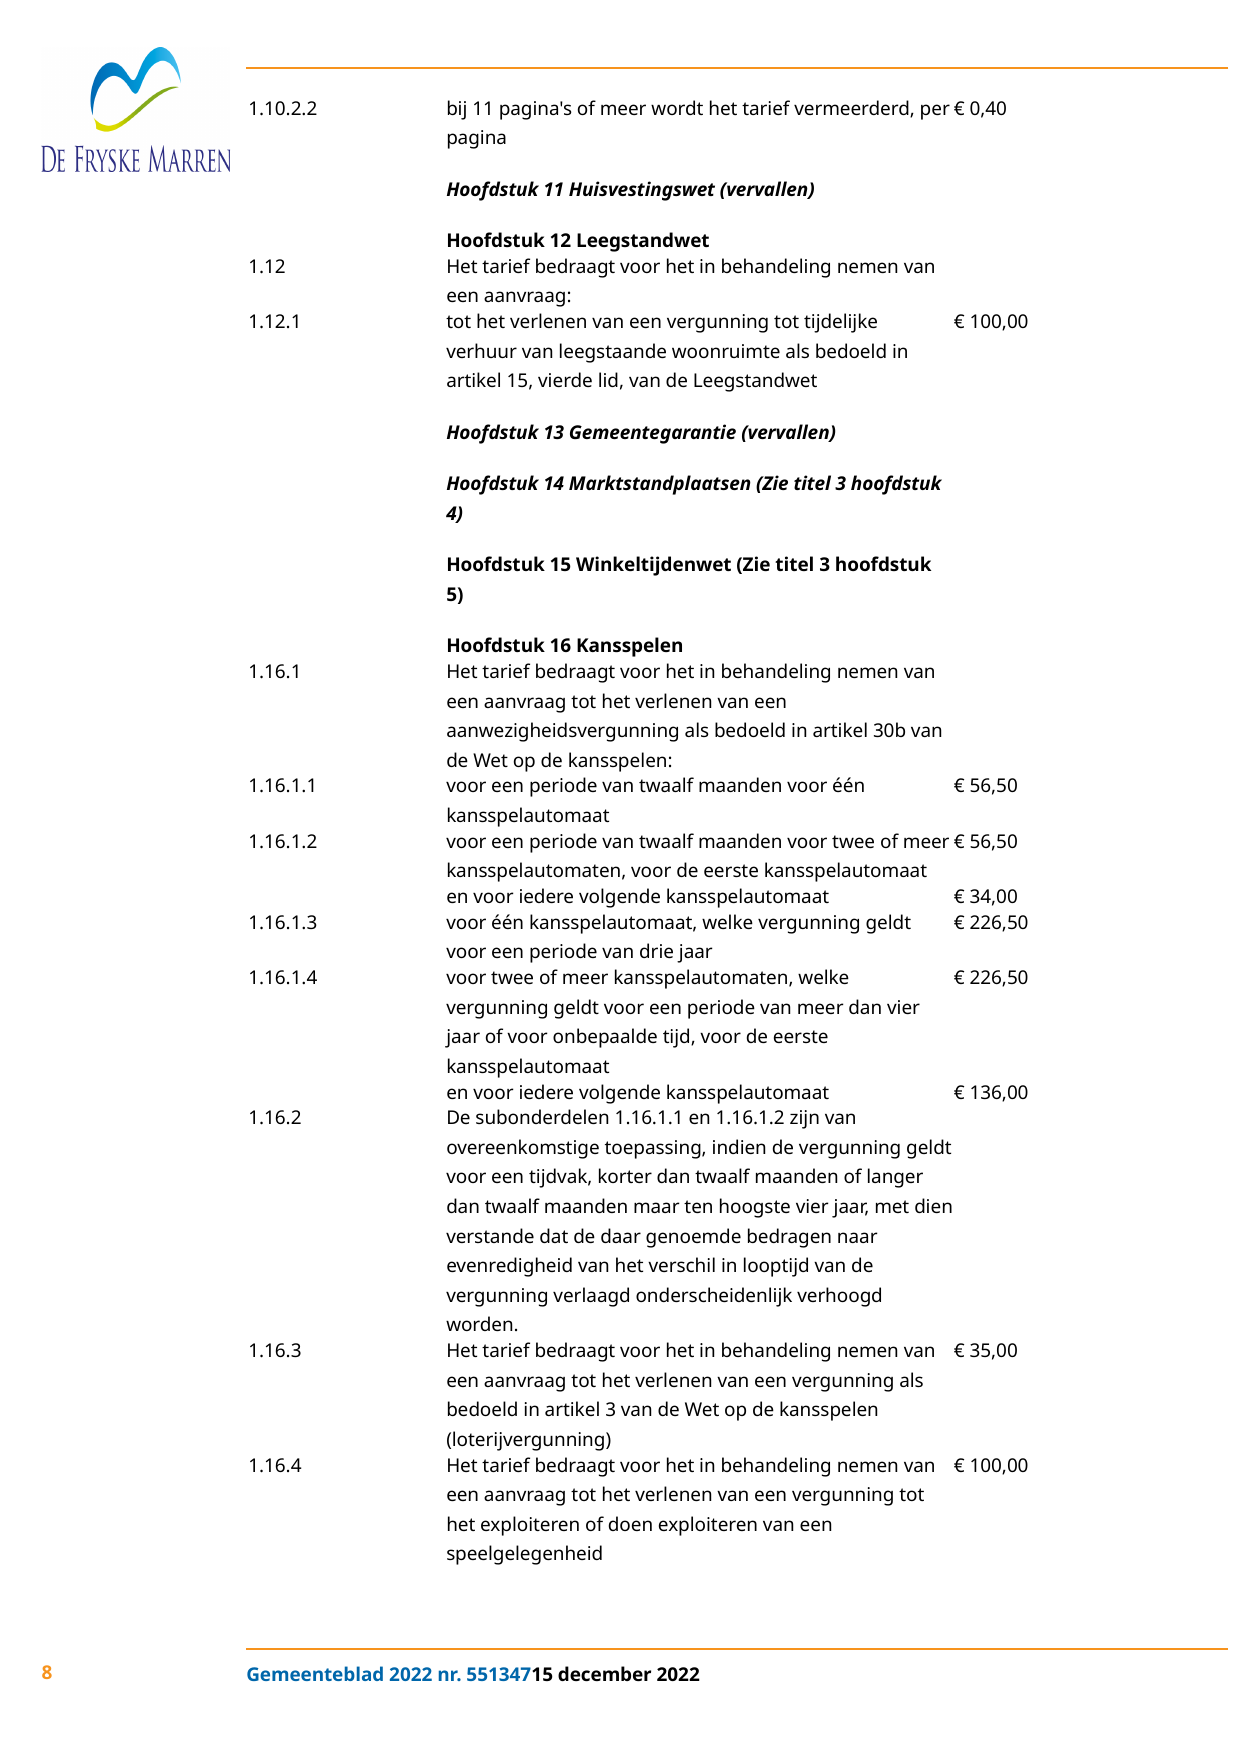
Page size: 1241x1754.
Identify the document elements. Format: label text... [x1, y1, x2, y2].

table_cell [446, 607, 954, 632]
table_cell € 0,40 [954, 95, 1152, 150]
table_cell [248, 883, 446, 909]
table_cell [954, 150, 1152, 176]
table_cell Het tarief bedraagt voor het in behandeling nemen van een aanvraag tot het verlenen van een aanwezigheidsvergunning als bedoeld in artikel 30b van de Wet op de kansspelen: [446, 658, 954, 773]
table_cell [248, 1566, 446, 1592]
table_cell Hoofdstuk 14 Marktstandplaatsen (Zie titel 3 hoofdstuk 4) [446, 470, 954, 526]
table_cell [954, 227, 1152, 253]
table_cell [248, 393, 446, 419]
table_cell € 100,00 [954, 308, 1152, 393]
table_cell [248, 551, 446, 607]
table_cell 1.16.3 [248, 1338, 446, 1452]
table_cell Hoofdstuk 12 Leegstandwet [446, 227, 954, 253]
table_cell [954, 1105, 1152, 1337]
table_cell 1.16.1.4 [248, 964, 446, 1079]
table_cell De subonderdelen 1.16.1.1 en 1.16.1.2 zijn van overeenkomstige toepassing, indien de vergunning geldt voor een tijdvak, korter dan twaalf maanden of langer dan twaalf maanden maar ten hoogste vier jaar, met dien verstande dat de daar genoemde bedragen naar evenredigheid van het verschil in looptijd van de vergunning verlaagd onderscheidenlijk verhoogd worden. [446, 1105, 954, 1337]
table_cell [248, 470, 446, 526]
table_cell [248, 419, 446, 445]
table_cell voor een periode van twaalf maanden voor één kansspelautomaat [446, 773, 954, 828]
table_cell [954, 633, 1152, 658]
table_cell Hoofdstuk 15 Winkeltijdenwet (Zie titel 3 hoofdstuk 5) [446, 551, 954, 607]
table_cell € 136,00 [954, 1079, 1152, 1104]
table_cell [954, 445, 1152, 470]
table_cell [248, 445, 446, 470]
table_cell [446, 150, 954, 176]
table_cell [446, 445, 954, 470]
table_cell Het tarief bedraagt voor het in behandeling nemen van een aanvraag tot het verlenen van een vergunning als bedoeld in artikel 3 van de Wet op de kansspelen (loterijvergunning) [446, 1338, 954, 1452]
table_cell [248, 202, 446, 227]
table_cell [954, 253, 1152, 308]
table_cell Het tarief bedraagt voor het in behandeling nemen van een aanvraag: [446, 253, 954, 308]
table_cell 1.16.2 [248, 1105, 446, 1337]
table_cell Hoofdstuk 16 Kansspelen [446, 633, 954, 658]
table_cell [954, 1566, 1152, 1592]
table_cell [248, 227, 446, 253]
table_cell Het tarief bedraagt voor het in behandeling nemen van een aanvraag tot het verlenen van een vergunning tot het exploiteren of doen exploiteren van een speelgelegenheid [446, 1452, 954, 1566]
table_cell 1.12.1 [248, 308, 446, 393]
table_cell [954, 176, 1152, 202]
table_cell € 35,00 [954, 1338, 1152, 1452]
table_cell 1.16.1.1 [248, 773, 446, 828]
table_cell voor één kansspelautomaat, welke vergunning geldt voor een periode van drie jaar [446, 909, 954, 964]
table_cell tot het verlenen van een vergunning tot tijdelijke verhuur van leegstaande woonruimte als bedoeld in artikel 15, vierde lid, van de Leegstandwet [446, 308, 954, 393]
table_cell [954, 393, 1152, 419]
table_cell 1.12 [248, 253, 446, 308]
table_cell 1.16.1.3 [248, 909, 446, 964]
table_cell [446, 202, 954, 227]
table_cell [248, 633, 446, 658]
table_cell 1.16.4 [248, 1452, 446, 1566]
table_cell [954, 419, 1152, 445]
table_cell Hoofdstuk 11 Huisvestingswet (vervallen) [446, 176, 954, 202]
table_cell [248, 176, 446, 202]
table_cell [248, 526, 446, 551]
table_cell en voor iedere volgende kansspelautomaat [446, 1079, 954, 1104]
table_cell [446, 526, 954, 551]
table_cell 1.10.2.2 [248, 95, 446, 150]
table_cell [248, 607, 446, 632]
table_cell [446, 1566, 954, 1592]
table_cell voor een periode van twaalf maanden voor twee of meer kansspelautomaten, voor de eerste kansspelautomaat [446, 828, 954, 883]
table_cell [446, 393, 954, 419]
table_cell [954, 658, 1152, 773]
table_cell [954, 470, 1152, 526]
table_cell € 56,50 [954, 828, 1152, 883]
table_cell bij 11 pagina's of meer wordt het tarief vermeerderd, per pagina [446, 95, 954, 150]
table_cell € 100,00 [954, 1452, 1152, 1566]
picture [41, 47, 231, 172]
table_cell Hoofdstuk 13 Gemeentegarantie (vervallen) [446, 419, 954, 445]
table_cell 1.16.1.2 [248, 828, 446, 883]
table_cell [248, 150, 446, 176]
table_cell [954, 202, 1152, 227]
table_cell [954, 551, 1152, 607]
table_cell [954, 607, 1152, 632]
table_cell € 56,50 [954, 773, 1152, 828]
table_cell [248, 1079, 446, 1104]
table_cell voor twee of meer kansspelautomaten, welke vergunning geldt voor een periode van meer dan vier jaar of voor onbepaalde tijd, voor de eerste kansspelautomaat [446, 964, 954, 1079]
table_cell € 226,50 [954, 964, 1152, 1079]
table_cell € 226,50 [954, 909, 1152, 964]
table_cell en voor iedere volgende kansspelautomaat [446, 883, 954, 909]
table_cell [954, 526, 1152, 551]
table_cell € 34,00 [954, 883, 1152, 909]
table_cell 1.16.1 [248, 658, 446, 773]
